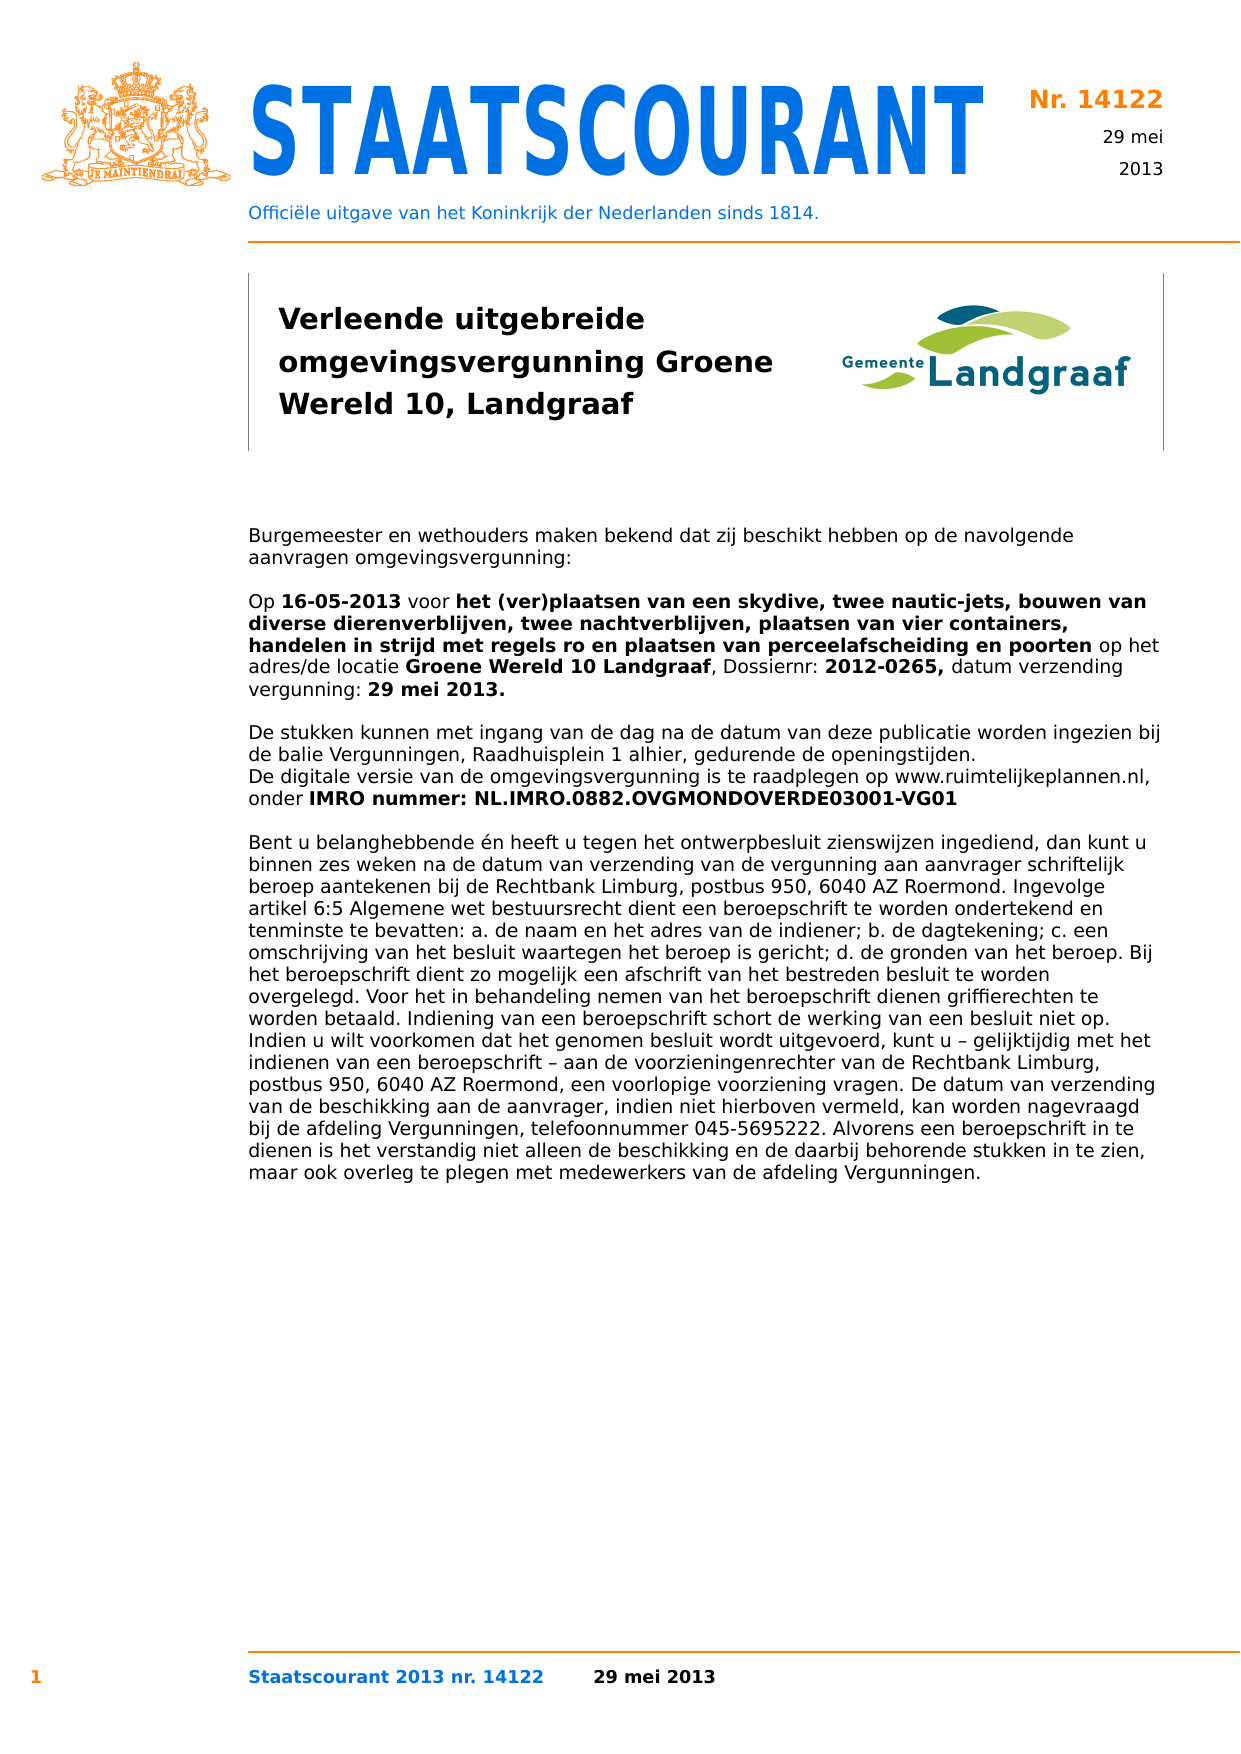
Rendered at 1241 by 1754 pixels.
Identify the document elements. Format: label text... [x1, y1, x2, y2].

table_header STAATSCOURANT [248, 62, 998, 203]
table_cell Officiële uitgave van het Koninkrijk der Nederlanden sinds 1814. [248, 203, 1240, 241]
table_header Nr. 14122 [998, 62, 1240, 121]
text Op 16-05-2013 voor het (ver)plaatsen van een skydive, twee nautic-jets, bouwen van diverse dierenverblijven, twee nachtverblijven, plaatsen van vier containers, handelen in strijd met regels ro en plaatsen van perceelafscheiding en poorten op het adres/de locatie Groene Wereld 10 Landgraaf, Dossiernr: 2012-0265, datum verzending vergunning: 29 mei 2013. [248, 591, 1163, 700]
table_header [25, 62, 248, 241]
text De digitale versie van de omgevingsvergunning is te raadplegen op www.ruimtelijkeplannen.nl, onder IMRO nummer: NL.IMRO.0882.OVGMONDOVERDE03001-VG01 [248, 766, 1163, 810]
table_cell 2013 [998, 153, 1240, 203]
picture [41, 62, 231, 186]
text De stukken kunnen met ingang van de dag na de datum van deze publicatie worden ingezien bij de balie Vergunningen, Raadhuisplein 1 alhier, gedurende de openingstijden. [248, 722, 1163, 766]
subtitle Verleende uitgebreide omgevingsvergunning Groene Wereld 10, Landgraaf [249, 273, 1163, 451]
text Bent u belanghebbende én heeft u tegen het ontwerpbesluit zienswijzen ingediend, dan kunt u binnen zes weken na de datum van verzending van de vergunning aan aanvrager schriftelijk beroep aantekenen bij de Rechtbank Limburg, postbus 950, 6040 AZ Roermond. Ingevolge artikel 6:5 Algemene wet bestuursrecht dient een beroepschrift te worden ondertekend en tenminste te bevatten: a. de naam en het adres van de indiener; b. de dagtekening; c. een omschrijving van het besluit waartegen het beroep is gericht; d. de gronden van het beroep. Bij het beroepschrift dient zo mogelijk een afschrift van het bestreden besluit te worden overgelegd. Voor het in behandeling nemen van het beroepschrift dienen griffierechten te worden betaald. Indiening van een beroepschrift schort de werking van een besluit niet op. Indien u wilt voorkomen dat het genomen besluit wordt uitgevoerd, kunt u – gelijktijdig met het indienen van een beroepschrift – aan de voorzieningenrechter van de Rechtbank Limburg, postbus 950, 6040 AZ Roermond, een voorlopige voorziening vragen. De datum van verzending van de beschikking aan de aanvrager, indien niet hierboven vermeld, kan worden nagevraagd bij de afdeling Vergunningen, telefoonnummer 045-5695222. Alvorens een beroepschrift in te dienen is het verstandig niet alleen de beschikking en de daarbij behorende stukken in te zien, maar ook overleg te plegen met medewerkers van de afdeling Vergunningen. [248, 832, 1163, 1184]
table_cell 29 mei [998, 121, 1240, 153]
text Burgemeester en wethouders maken bekend dat zij beschikt hebben op de navolgende aanvragen omgevingsvergunning: [248, 525, 1163, 569]
picture [838, 302, 1134, 397]
